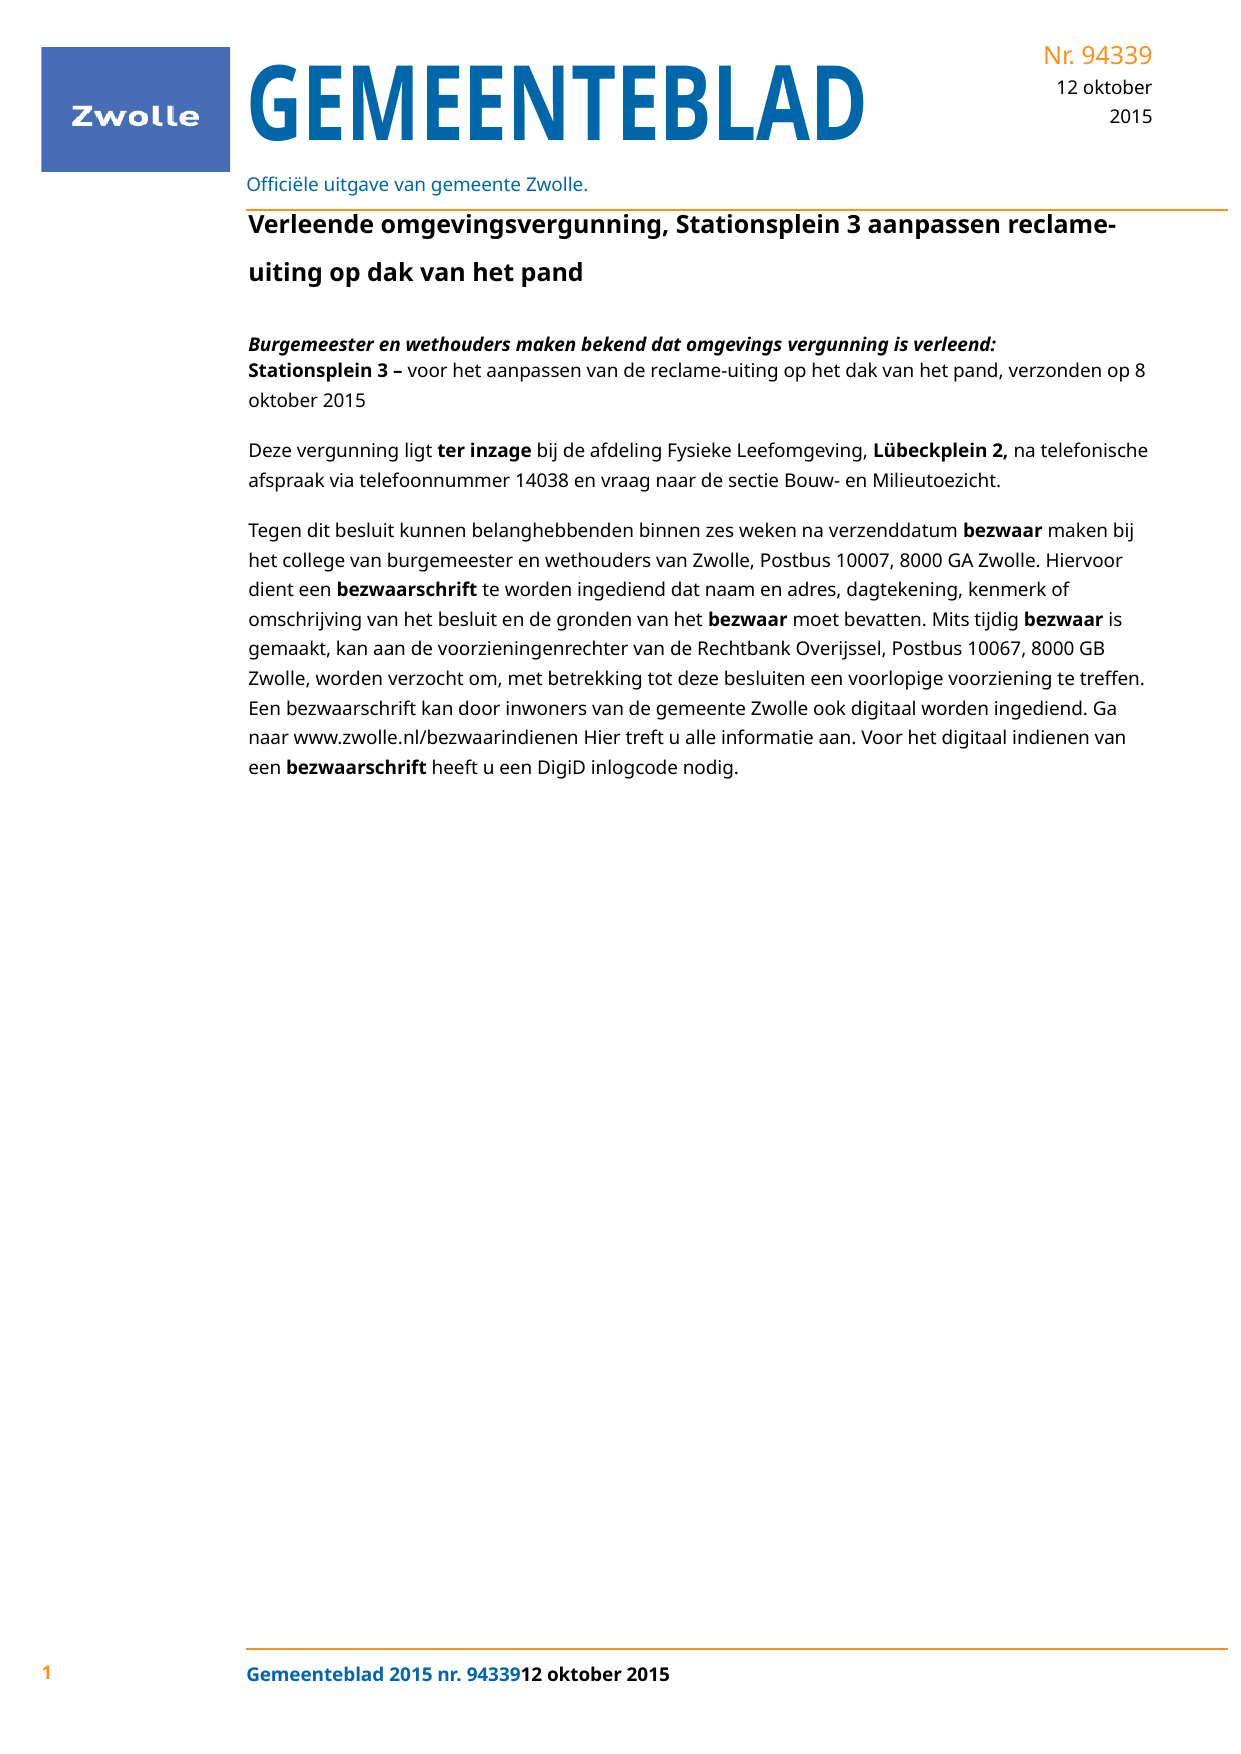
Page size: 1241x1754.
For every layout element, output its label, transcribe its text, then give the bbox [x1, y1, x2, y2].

text Deze vergunning ligt ter inzage bij de afdeling Fysieke Leefomgeving, Lübeckplein 2, na telefonische afspraak via telefoonnummer 14038 en vraag naar de sectie Bouw- en Milieutoezicht. [248, 437, 1152, 492]
text Tegen dit besluit kunnen belanghebbenden binnen zes weken na verzenddatum bezwaar maken bij het college van burgemeester en wethouders van Zwolle, Postbus 10007, 8000 GA Zwolle. Hiervoor dient een bezwaarschrift te worden ingediend dat naam en adres, dagtekening, kenmerk of omschrijving van het besluit en de gronden van het bezwaar moet bevatten. Mits tijdig bezwaar is gemaakt, kan aan de voorzieningenrechter van de Rechtbank Overijssel, Postbus 10067, 8000 GB Zwolle, worden verzocht om, met betrekking tot deze besluiten een voorlopige voorziening te treffen. Een bezwaarschrift kan door inwoners van de gemeente Zwolle ook digitaal worden ingediend. Ga naar www.zwolle.nl/bezwaarindienen Hier treft u alle informatie aan. Voor het digitaal indienen van een bezwaarschrift heeft u een DigiD inlogcode nodig. [248, 517, 1152, 779]
text Verleende omgevingsvergunning, Stationsplein 3 aanpassen reclame-uiting op dak van het pand [248, 211, 1152, 288]
text Stationsplein 3 – voor het aanpassen van de reclame-uiting op het dak van het pand, verzonden op 8 oktober 2015 [248, 357, 1152, 412]
text Burgemeester en wethouders maken bekend dat omgevings vergunning is verleend: [248, 331, 1152, 357]
picture [41, 47, 231, 172]
